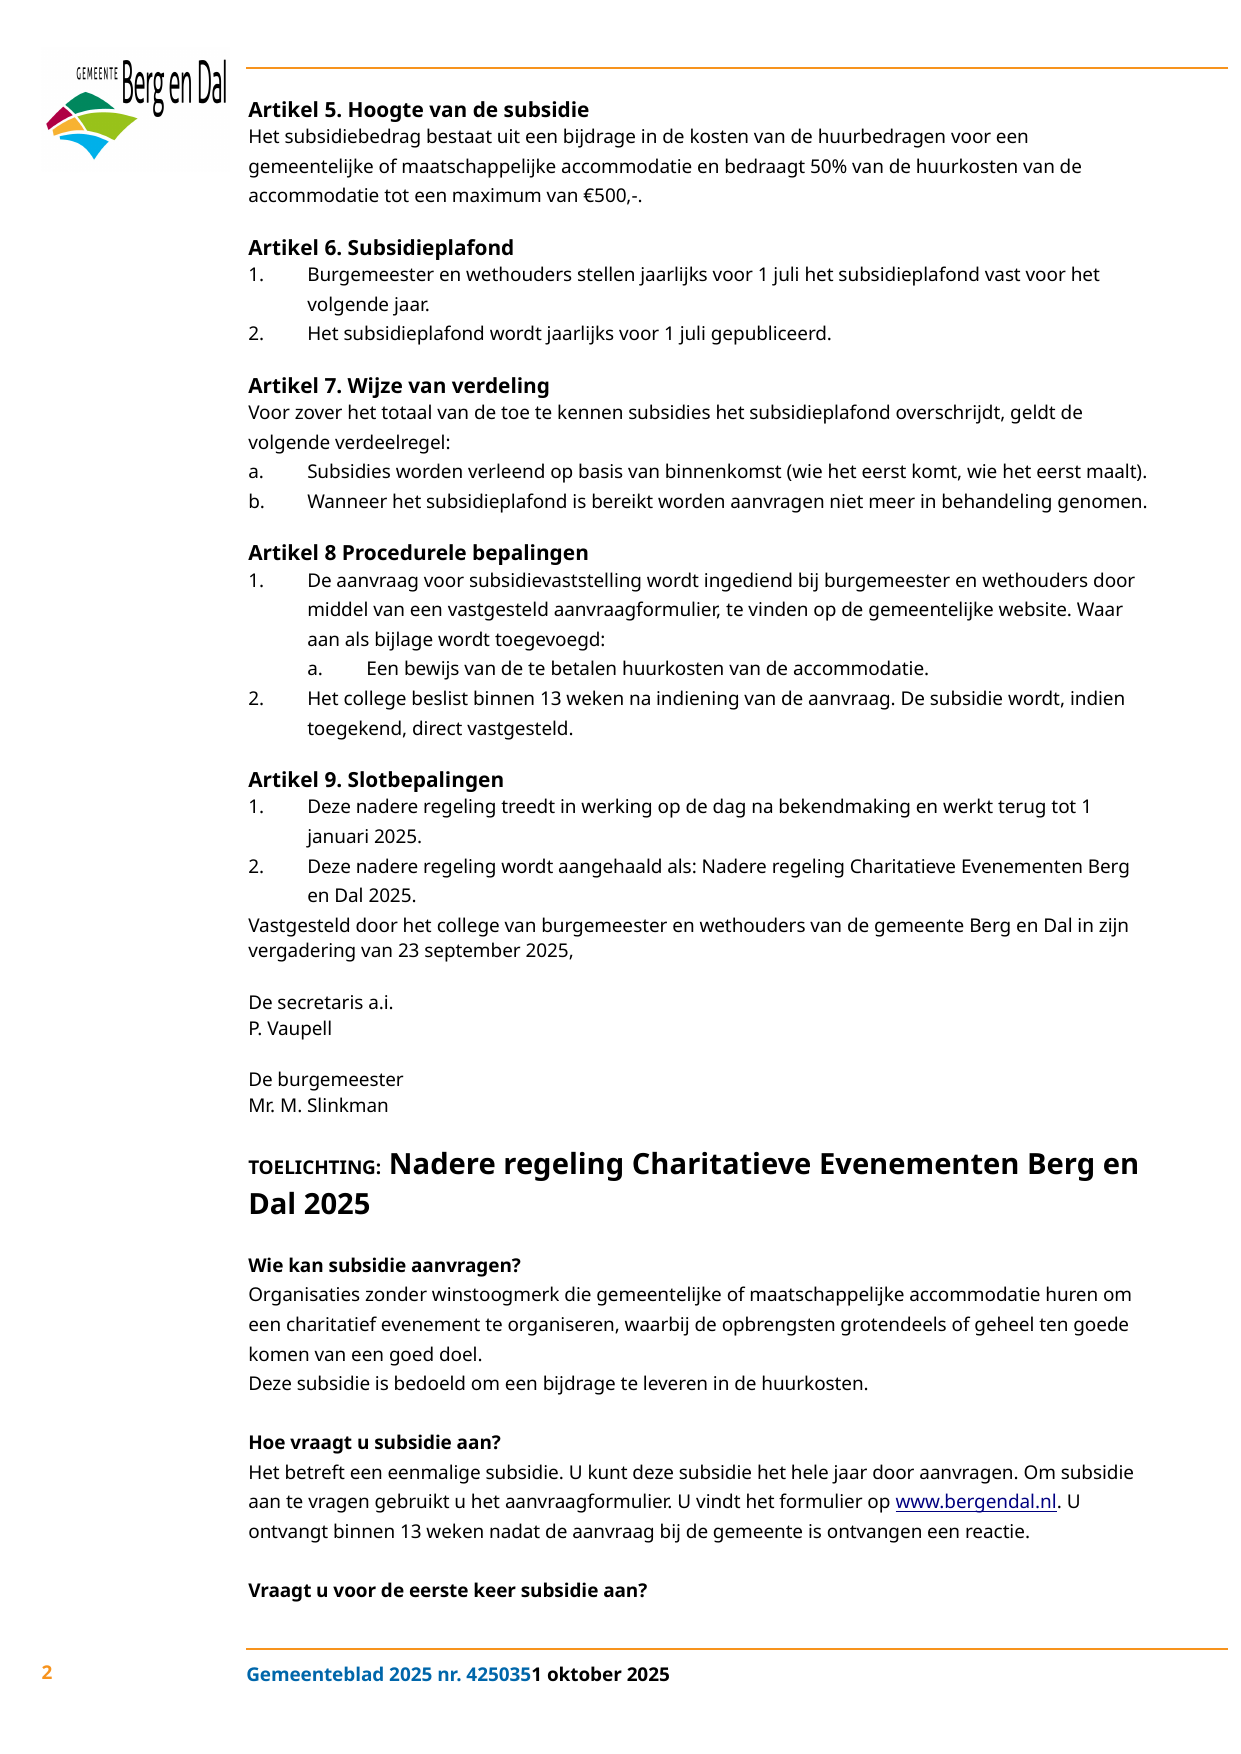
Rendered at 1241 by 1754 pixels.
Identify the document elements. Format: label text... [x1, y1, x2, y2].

list Subsidies worden verleend op basis van binnenkomst (wie het eerst komt, wie het eerst maalt). [248, 458, 1152, 484]
text Hoe vraagt u subsidie aan? [248, 1429, 1152, 1455]
text Wie kan subsidie aanvragen? [248, 1252, 1152, 1278]
list Het subsidieplafond wordt jaarlijks voor 1 juli gepubliceerd. [248, 320, 1152, 346]
text Organisaties zonder winstoogmerk die gemeentelijke of maatschappelijke accommodatie huren om een charitatief evenement te organiseren, waarbij de opbrengsten grotendeels of geheel ten goede komen van een goed doel. [248, 1282, 1152, 1367]
text P. Vaupell [248, 1015, 1152, 1041]
text Het betreft een eenmalige subsidie. U kunt deze subsidie het hele jaar door aanvragen. Om subsidie aan te vragen gebruikt u het aanvraagformulier. U vindt het formulier op www.bergendal.nl. U ontvangt binnen 13 weken nadat de aanvraag bij de gemeente is ontvangen een reactie. [248, 1459, 1152, 1544]
text Artikel 5. Hoogte van de subsidie [248, 95, 1152, 123]
text TOELICHTING: Nadere regeling Charitatieve Evenementen Berg en Dal 2025 [248, 1143, 1152, 1223]
list Het college beslist binnen 13 weken na indiening van de aanvraag. De subsidie wordt, indien toegekend, direct vastgesteld. [248, 685, 1152, 741]
list Deze nadere regeling wordt aangehaald als: Nadere regeling Charitatieve Evenementen Berg en Dal 2025. [248, 853, 1152, 908]
text Vastgesteld door het college van burgemeester en wethouders van de gemeente Berg en Dal in zijn vergadering van 23 september 2025, [248, 912, 1152, 963]
text Het subsidiebedrag bestaat uit een bijdrage in de kosten van de huurbedragen voor een gemeentelijke of maatschappelijke accommodatie en bedraagt 50% van de huurkosten van de accommodatie tot een maximum van €500,-. [248, 123, 1152, 208]
text Deze subsidie is bedoeld om een bijdrage te leveren in de huurkosten. [248, 1370, 1152, 1396]
list De aanvraag voor subsidievaststelling wordt ingediend bij burgemeester en wethouders door middel van een vastgesteld aanvraagformulier, te vinden op de gemeentelijke website. Waar aan als bijlage wordt toegevoegd: [248, 567, 1152, 652]
list Burgemeester en wethouders stellen jaarlijks voor 1 juli het subsidieplafond vast voor het volgende jaar. [248, 261, 1152, 317]
text Mr. M. Slinkman [248, 1092, 1152, 1118]
picture [41, 47, 231, 172]
text De secretaris a.i. [248, 989, 1152, 1015]
text Voor zover het totaal van de toe te kennen subsidies het subsidieplafond overschrijdt, geldt de volgende verdeelregel: [248, 399, 1152, 454]
list Wanneer het subsidieplafond is bereikt worden aanvragen niet meer in behandeling genomen. [248, 488, 1152, 514]
list Deze nadere regeling treedt in werking op de dag na bekendmaking en werkt terug tot 1 januari 2025. [248, 794, 1152, 849]
text Artikel 7. Wijze van verdeling [248, 371, 1152, 399]
text Artikel 8 Procedurele bepalingen [248, 538, 1152, 567]
text De burgemeester [248, 1066, 1152, 1092]
text Artikel 9. Slotbepalingen [248, 765, 1152, 794]
text Vraagt u voor de eerste keer subsidie aan? [248, 1577, 1152, 1603]
text Artikel 6. Subsidieplafond [248, 233, 1152, 261]
list Een bewijs van de te betalen huurkosten van de accommodatie. [307, 656, 1152, 681]
